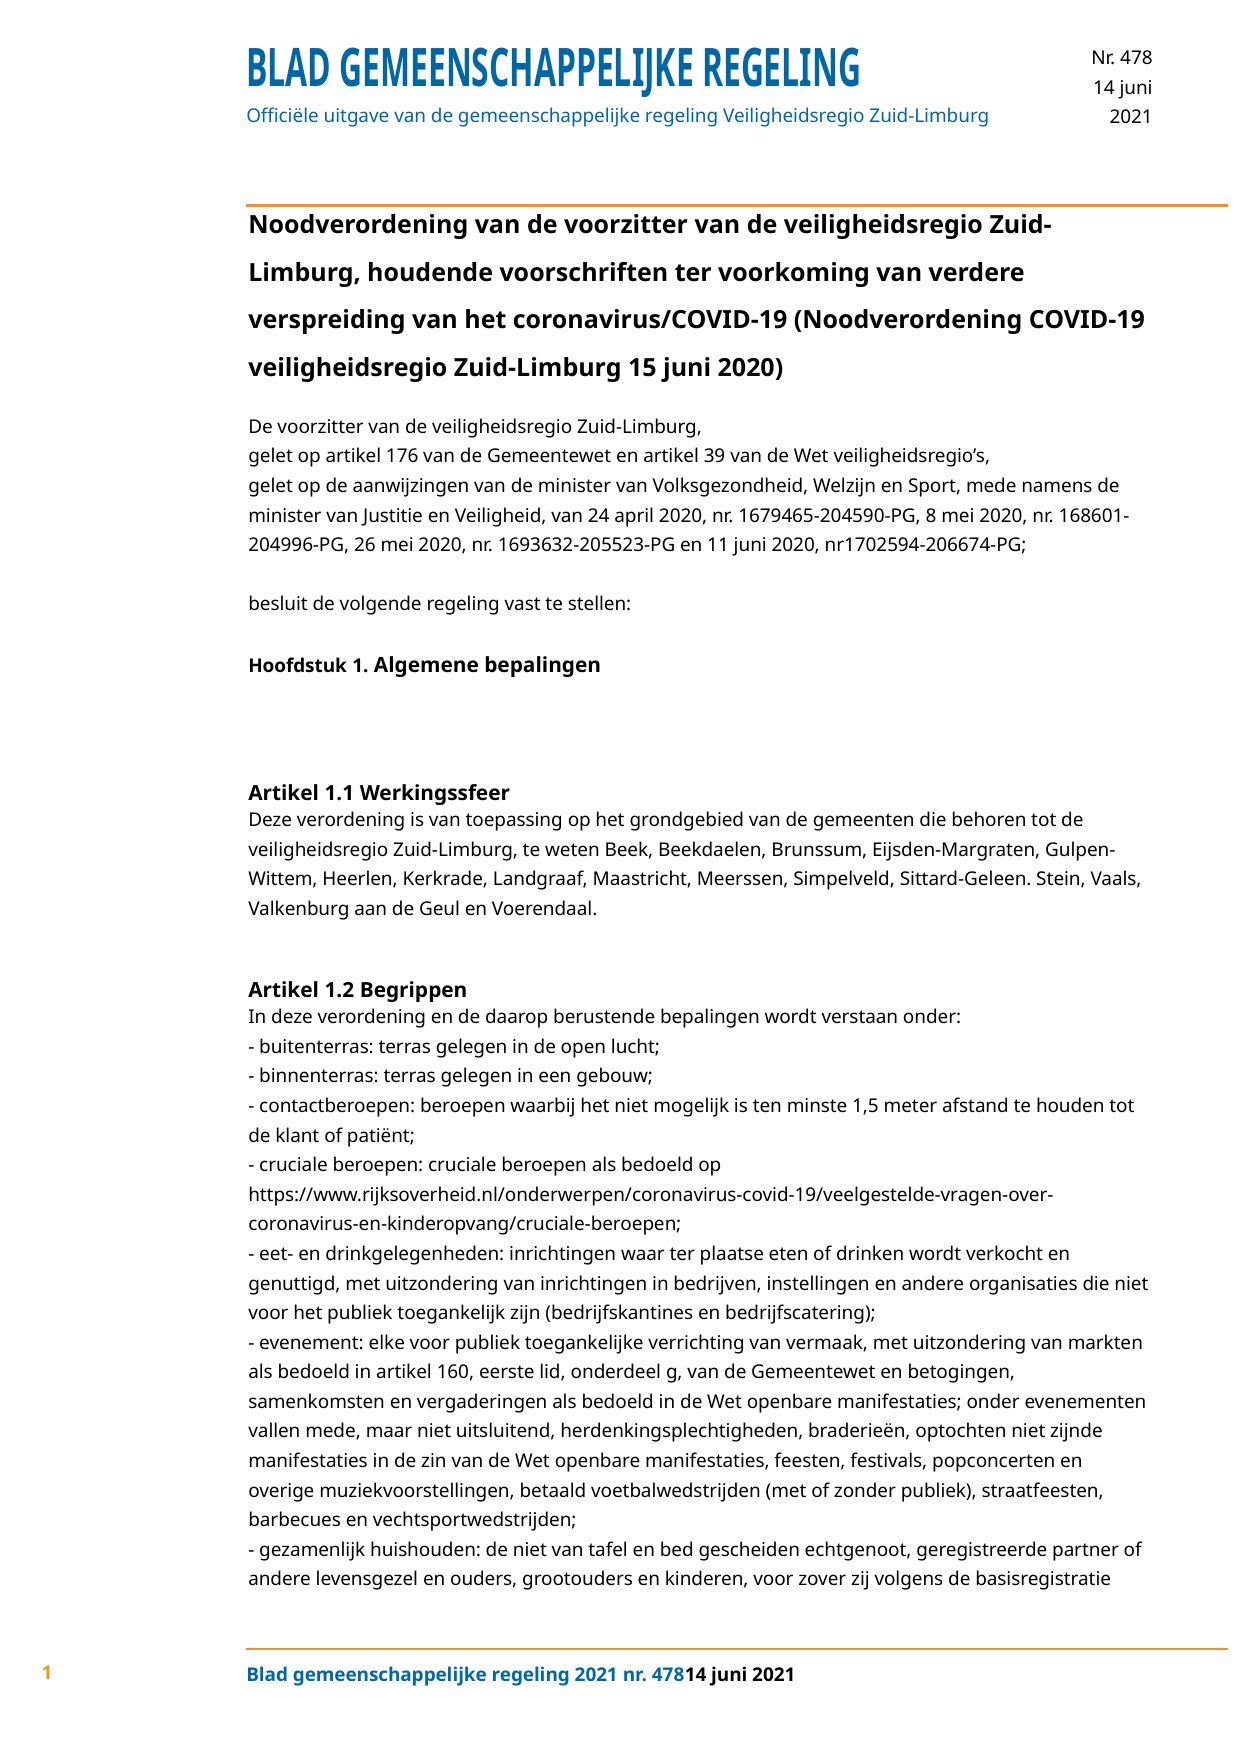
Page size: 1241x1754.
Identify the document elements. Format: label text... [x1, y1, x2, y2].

text - cruciale beroepen: cruciale beroepen als bedoeld op https://www.rijksoverheid.nl/onderwerpen/coronavirus-covid-19/veelgestelde-vragen-over-coronavirus-en-kinderopvang/cruciale-beroepen; [248, 1151, 1152, 1236]
text Noodverordening van de voorzitter van de veiligheidsregio Zuid-Limburg, houdende voorschriften ter voorkoming van verdere verspreiding van het coronavirus/COVID-19 (Noodverordening COVID-19 veiligheidsregio Zuid-Limburg 15 juni 2020) [248, 207, 1152, 384]
text - binnenterras: terras gelegen in een gebouw; [248, 1063, 1152, 1088]
text - gezamenlijk huishouden: de niet van tafel en bed gescheiden echtgenoot, geregistreerde partner of andere levensgezel en ouders, grootouders en kinderen, voor zover zij volgens de basisregistratie [248, 1536, 1152, 1591]
text In deze verordening en de daarop berustende bepalingen wordt verstaan onder: [248, 1003, 1152, 1029]
text gelet op de aanwijzingen van de minister van Volksgezondheid, Welzijn en Sport, mede namens de minister van Justitie en Veiligheid, van 24 april 2020, nr. 1679465-204590-PG, 8 mei 2020, nr. 168601-204996-PG, 26 mei 2020, nr. 1693632-205523-PG en 11 juni 2020, nr1702594-206674-PG; [248, 472, 1152, 557]
text besluit de volgende regeling vast te stellen: [248, 591, 1152, 616]
text - evenement: elke voor publiek toegankelijke verrichting van vermaak, met uitzondering van markten als bedoeld in artikel 160, eerste lid, onderdeel g, van de Gemeentewet en betogingen, samenkomsten en vergaderingen als bedoeld in de Wet openbare manifestaties; onder evenementen vallen mede, maar niet uitsluitend, herdenkingsplechtigheden, braderieën, optochten niet zijnde manifestaties in de zin van de Wet openbare manifestaties, feesten, festivals, popconcerten en overige muziekvoorstellingen, betaald voetbalwedstrijden (met of zonder publiek), straatfeesten, barbecues en vechtsportwedstrijden; [248, 1329, 1152, 1532]
text - contactberoepen: beroepen waarbij het niet mogelijk is ten minste 1,5 meter afstand te houden tot de klant of patiënt; [248, 1092, 1152, 1148]
text Deze verordening is van toepassing op het grondgebied van de gemeenten die behoren tot de veiligheidsregio Zuid-Limburg, te weten Beek, Beekdaelen, Brunssum, Eijsden-Margraten, Gulpen-Wittem, Heerlen, Kerkrade, Landgraaf, Maastricht, Meerssen, Simpelveld, Sittard-Geleen. Stein, Vaals, Valkenburg aan de Geul en Voerendaal. [248, 806, 1152, 921]
text Artikel 1.1 Werkingssfeer [248, 778, 1152, 806]
text Artikel 1.2 Begrippen [248, 975, 1152, 1003]
text De voorzitter van de veiligheidsregio Zuid-Limburg, [248, 413, 1152, 439]
text gelet op artikel 176 van de Gemeentewet en artikel 39 van de Wet veiligheidsregio’s, [248, 443, 1152, 468]
text - eet- en drinkgelegenheden: inrichtingen waar ter plaatse eten of drinken wordt verkocht en genuttigd, met uitzondering van inrichtingen in bedrijven, instellingen en andere organisaties die niet voor het publiek toegankelijk zijn (bedrijfskantines en bedrijfscatering); [248, 1240, 1152, 1325]
picture [41, 47, 231, 172]
text Hoofdstuk 1. Algemene bepalingen [248, 650, 1152, 678]
text - buitenterras: terras gelegen in de open lucht; [248, 1033, 1152, 1059]
